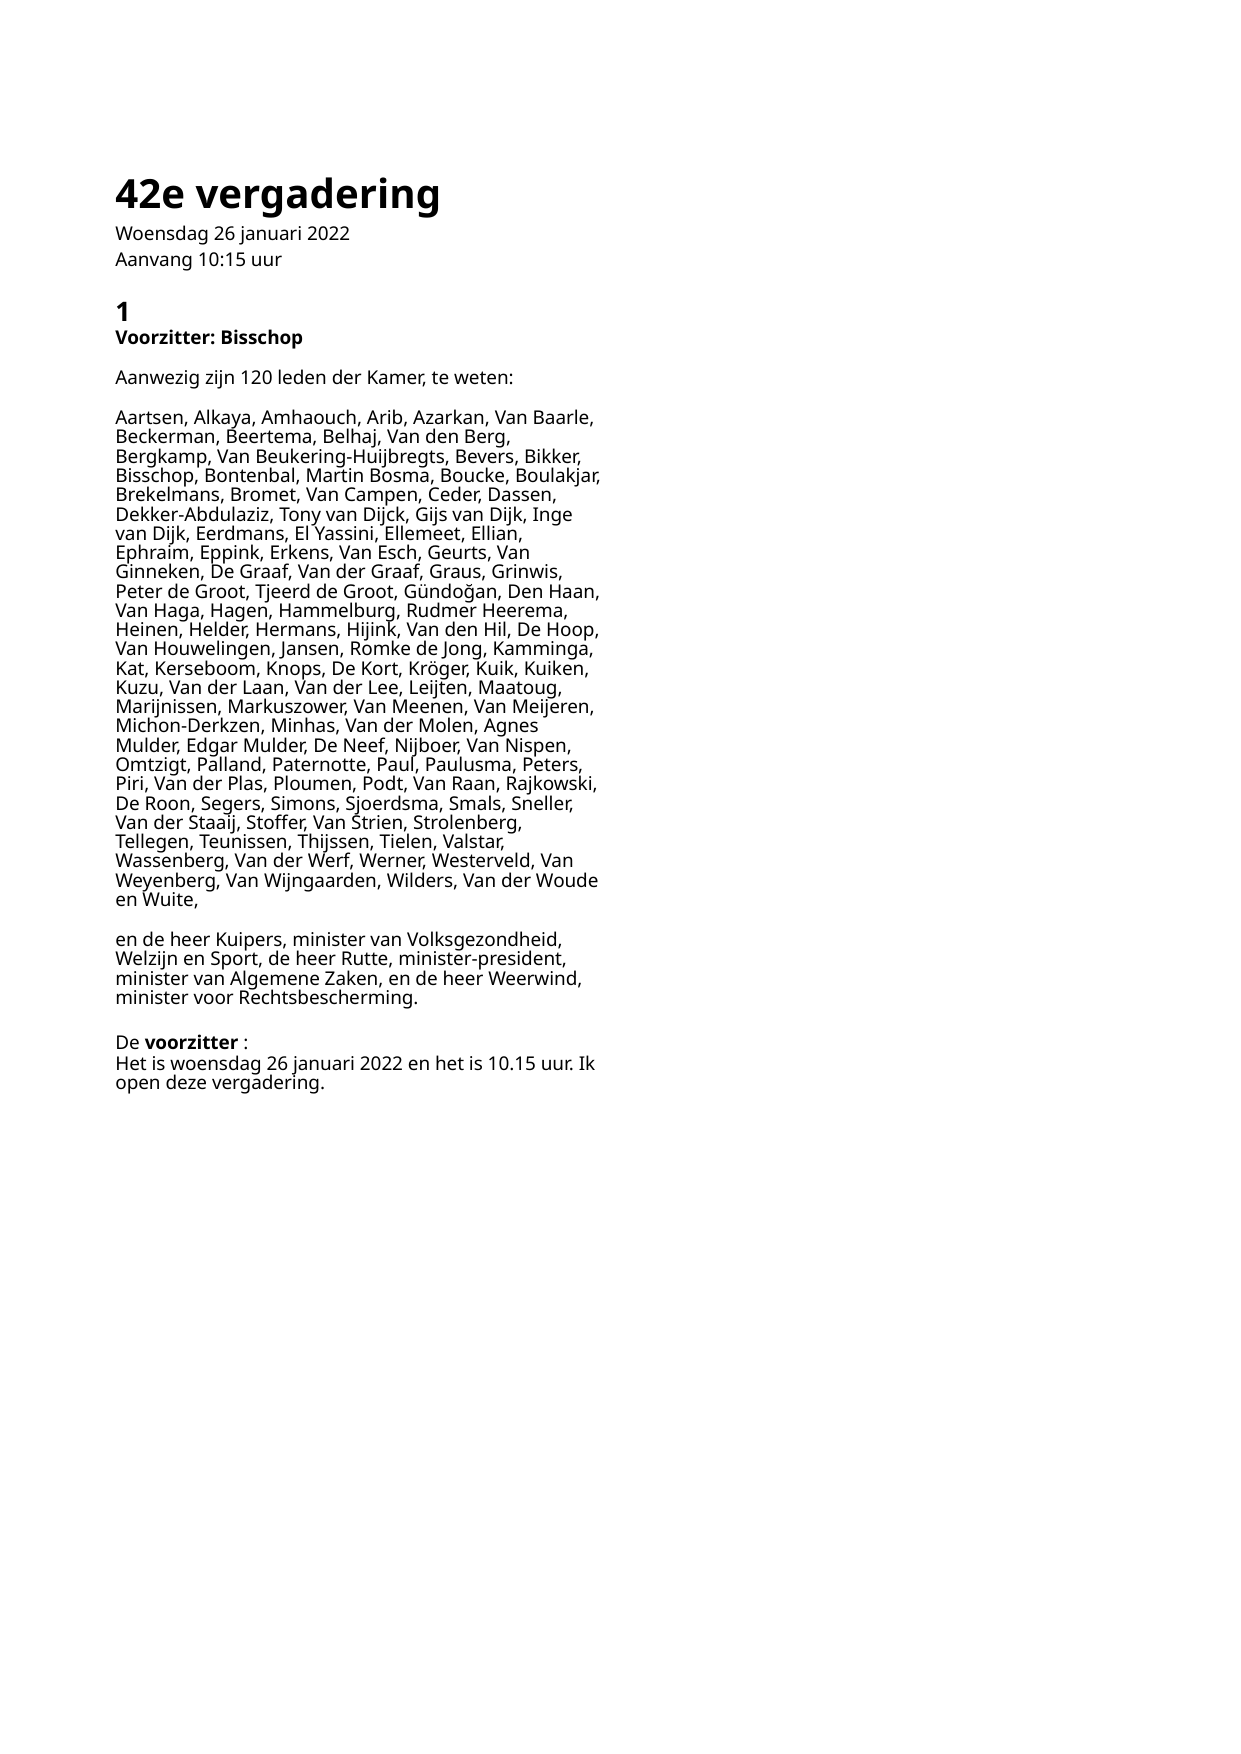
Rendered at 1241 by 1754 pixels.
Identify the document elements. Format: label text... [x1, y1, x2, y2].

text Het is woensdag 26 januari 2022 en het is 10.15 uur. Ik open deze vergadering. [115, 1054, 605, 1093]
text en de heer Kuipers, minister van Volksgezondheid, Welzijn en Sport, de heer Rutte, minister-president, minister van Algemene Zaken, en de heer Weerwind, minister voor Rechtsbescherming. [115, 931, 605, 1008]
text 42e vergadering [115, 165, 605, 220]
text Aartsen, Alkaya, Amhaouch, Arib, Azarkan, Van Baarle, Beckerman, Beertema, Belhaj, Van den Berg, Bergkamp, Van Beukering-Huijbregts, Bevers, Bikker, Bisschop, Bontenbal, Martin Bosma, Boucke, Boulakjar, Brekelmans, Bromet, Van Campen, Ceder, Dassen, Dekker-Abdulaziz, Tony van Dijck, Gijs van Dijk, Inge van Dijk, Eerdmans, El Yassini, Ellemeet, Ellian, Ephraim, Eppink, Erkens, Van Esch, Geurts, Van Ginneken, De Graaf, Van der Graaf, Graus, Grinwis, Peter de Groot, Tjeerd de Groot, Gündoğan, Den Haan, Van Haga, Hagen, Hammelburg, Rudmer Heerema, Heinen, Helder, Hermans, Hijink, Van den Hil, De Hoop, Van Houwelingen, Jansen, Romke de Jong, Kamminga, Kat, Kerseboom, Knops, De Kort, Kröger, Kuik, Kuiken, Kuzu, Van der Laan, Van der Lee, Leijten, Maatoug, Marijnissen, Markuszower, Van Meenen, Van Meijeren, Michon-Derkzen, Minhas, Van der Molen, Agnes Mulder, Edgar Mulder, De Neef, Nijboer, Van Nispen, Omtzigt, Palland, Paternotte, Paul, Paulusma, Peters, Piri, Van der Plas, Ploumen, Podt, Van Raan, Rajkowski, De Roon, Segers, Simons, Sjoerdsma, Smals, Sneller, Van der Staaij, Stoffer, Van Strien, Strolenberg, Tellegen, Teunissen, Thijssen, Tielen, Valstar, Wassenberg, Van der Werf, Werner, Westerveld, Van Weyenberg, Van Wijngaarden, Wilders, Van der Woude en Wuite, [115, 409, 605, 910]
text Aanvang 10:15 uur [115, 246, 605, 272]
text Woensdag 26 januari 2022 [115, 220, 605, 246]
text De voorzitter : [115, 1029, 605, 1054]
text 1 [115, 292, 605, 329]
text Aanwezig zijn 120 leden der Kamer, te weten: [115, 369, 605, 388]
text Voorzitter: Bisschop [115, 329, 605, 348]
